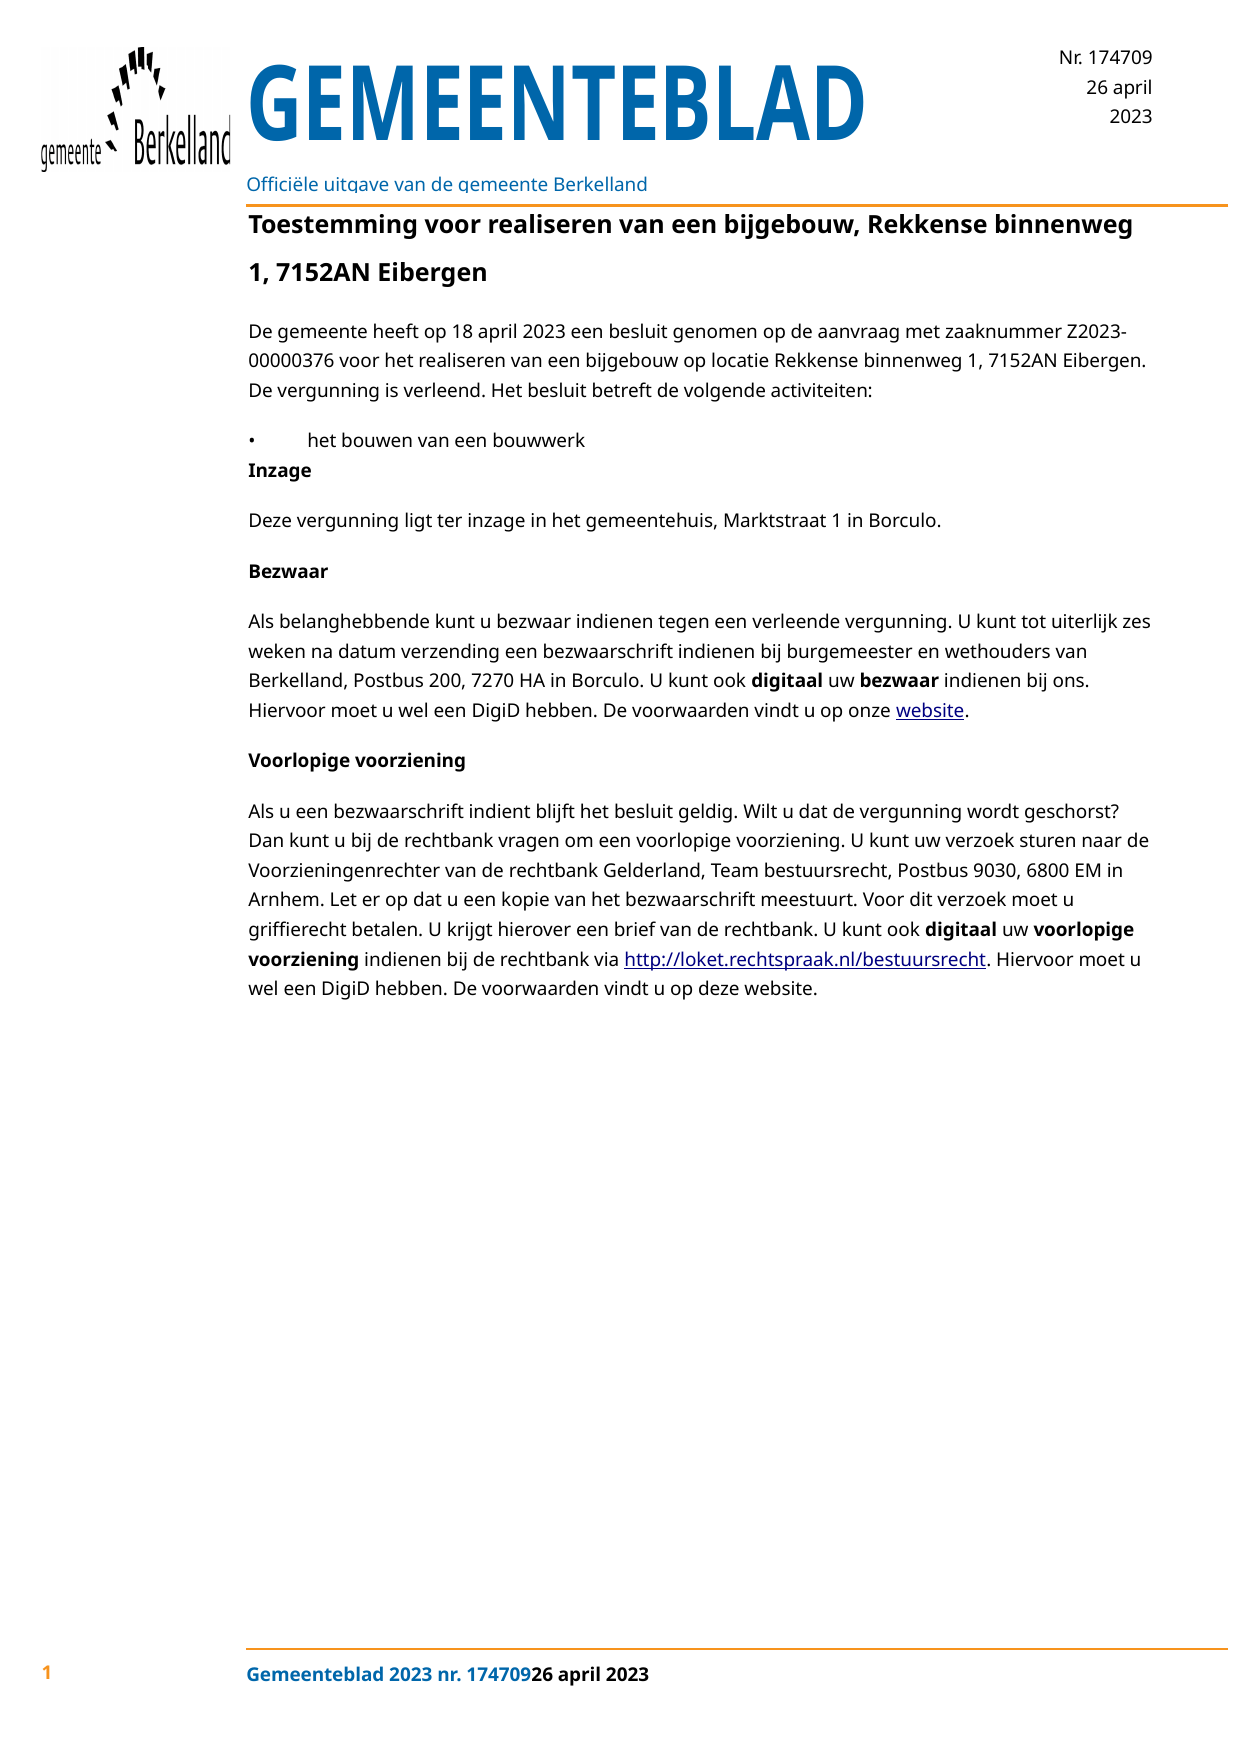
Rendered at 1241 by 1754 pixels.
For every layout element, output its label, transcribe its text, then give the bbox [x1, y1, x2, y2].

text Toestemming voor realiseren van een bijgebouw, Rekkense binnenweg 1, 7152AN Eibergen [248, 207, 1152, 288]
text De gemeente heeft op 18 april 2023 een besluit genomen op de aanvraag met zaaknummer Z2023-00000376 voor het realiseren van een bijgebouw op locatie Rekkense binnenweg 1, 7152AN Eibergen. De vergunning is verleend. Het besluit betreft de volgende activiteiten: [248, 318, 1152, 403]
text Voorlopige voorziening [248, 747, 1152, 773]
text Als u een bezwaarschrift indient blijft het besluit geldig. Wilt u dat de vergunning wordt geschorst? Dan kunt u bij de rechtbank vragen om een voorlopige voorziening. U kunt uw verzoek sturen naar de Voorzieningenrechter van de rechtbank Gelderland, Team bestuursrecht, Postbus 9030, 6800 EM in Arnhem. Let er op dat u een kopie van het bezwaarschrift meestuurt. Voor dit verzoek moet u griffierecht betalen. U krijgt hierover een brief van de rechtbank. U kunt ook digitaal uw voorlopige voorziening indienen bij de rechtbank via http://loket.rechtspraak.nl/bestuursrecht. Hiervoor moet u wel een DigiD hebben. De voorwaarden vindt u op deze website. [248, 798, 1152, 1001]
list het bouwen van een bouwwerk [248, 427, 1152, 453]
text Als belanghebbende kunt u bezwaar indienen tegen een verleende vergunning. U kunt tot uiterlijk zes weken na datum verzending een bezwaarschrift indienen bij burgemeester en wethouders van Berkelland, Postbus 200, 7270 HA in Borculo. U kunt ook digitaal uw bezwaar indienen bij ons. Hiervoor moet u wel een DigiD hebben. De voorwaarden vindt u op onze website. [248, 608, 1152, 723]
text Deze vergunning ligt ter inzage in het gemeentehuis, Marktstraat 1 in Borculo. [248, 507, 1152, 533]
text Bezwaar [248, 558, 1152, 584]
text Inzage [248, 457, 1152, 483]
picture [41, 47, 231, 172]
